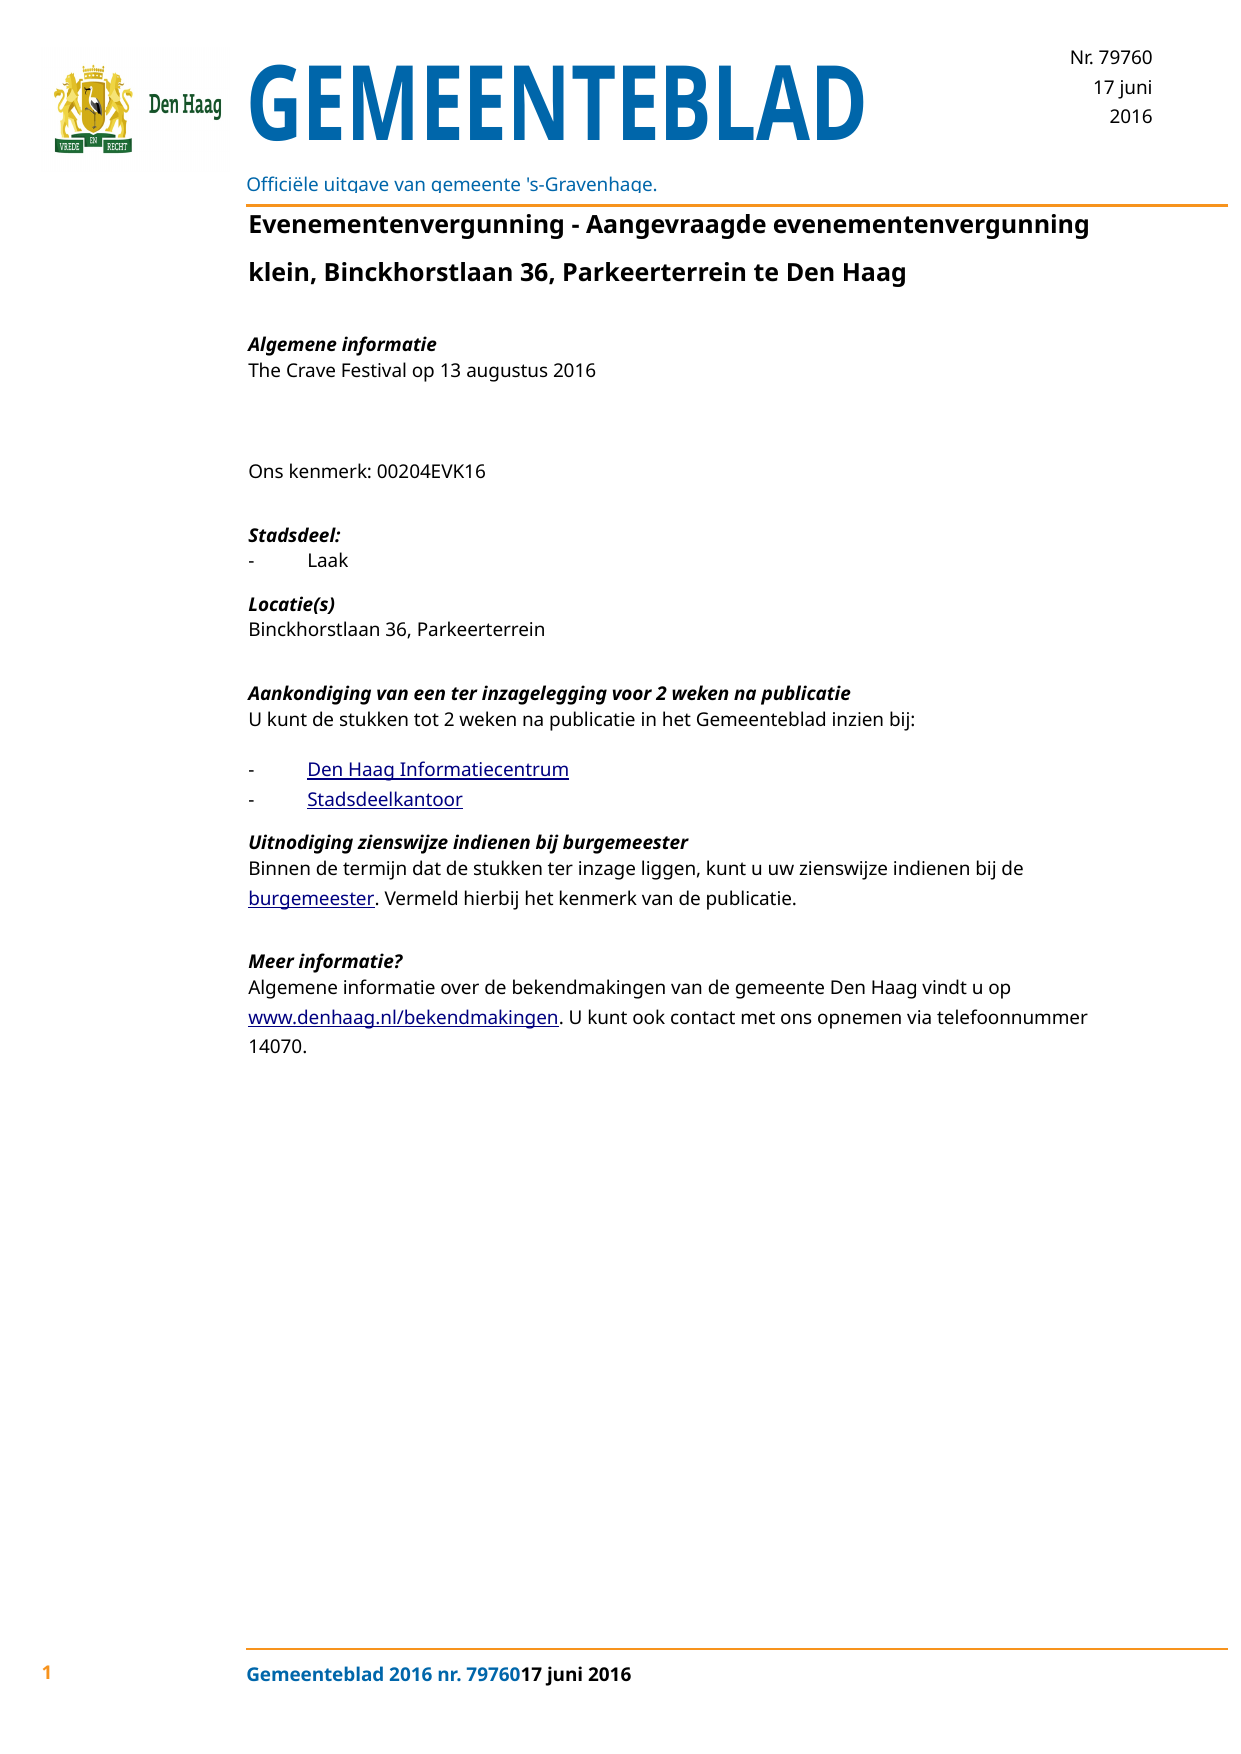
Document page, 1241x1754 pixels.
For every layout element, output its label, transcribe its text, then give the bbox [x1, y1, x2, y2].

list Den Haag Informatiecentrum [248, 757, 1152, 782]
text Locatie(s) [248, 591, 1152, 617]
text Meer informatie? [248, 949, 1152, 974]
text Uitnodiging zienswijze indienen bij burgemeester [248, 829, 1152, 855]
text U kunt de stukken tot 2 weken na publicatie in het Gemeenteblad inzien bij: [248, 706, 1152, 732]
list Stadsdeelkantoor [248, 786, 1152, 812]
text Binnen de termijn dat de stukken ter inzage liggen, kunt u uw zienswijze indienen bij de burgemeester. Vermeld hierbij het kenmerk van de publicatie. [248, 855, 1152, 910]
text Stadsdeel: [248, 522, 1152, 548]
text Algemene informatie [248, 331, 1152, 357]
picture [41, 47, 231, 172]
text Algemene informatie over de bekendmakingen van de gemeente Den Haag vindt u op www.denhaag.nl/bekendmakingen. U kunt ook contact met ons opnemen via telefoonnummer 14070. [248, 974, 1152, 1059]
text Aankondiging van een ter inzagelegging voor 2 weken na publicatie [248, 681, 1152, 706]
text The Crave Festival op 13 augustus 2016 [248, 357, 1152, 383]
text Evenementenvergunning - Aangevraagde evenementenvergunning klein, Binckhorstlaan 36, Parkeerterrein te Den Haag [248, 207, 1152, 288]
text Binckhorstlaan 36, Parkeerterrein [248, 617, 1152, 642]
text Ons kenmerk: 00204EVK16 [248, 458, 1152, 484]
list Laak [248, 548, 1152, 573]
